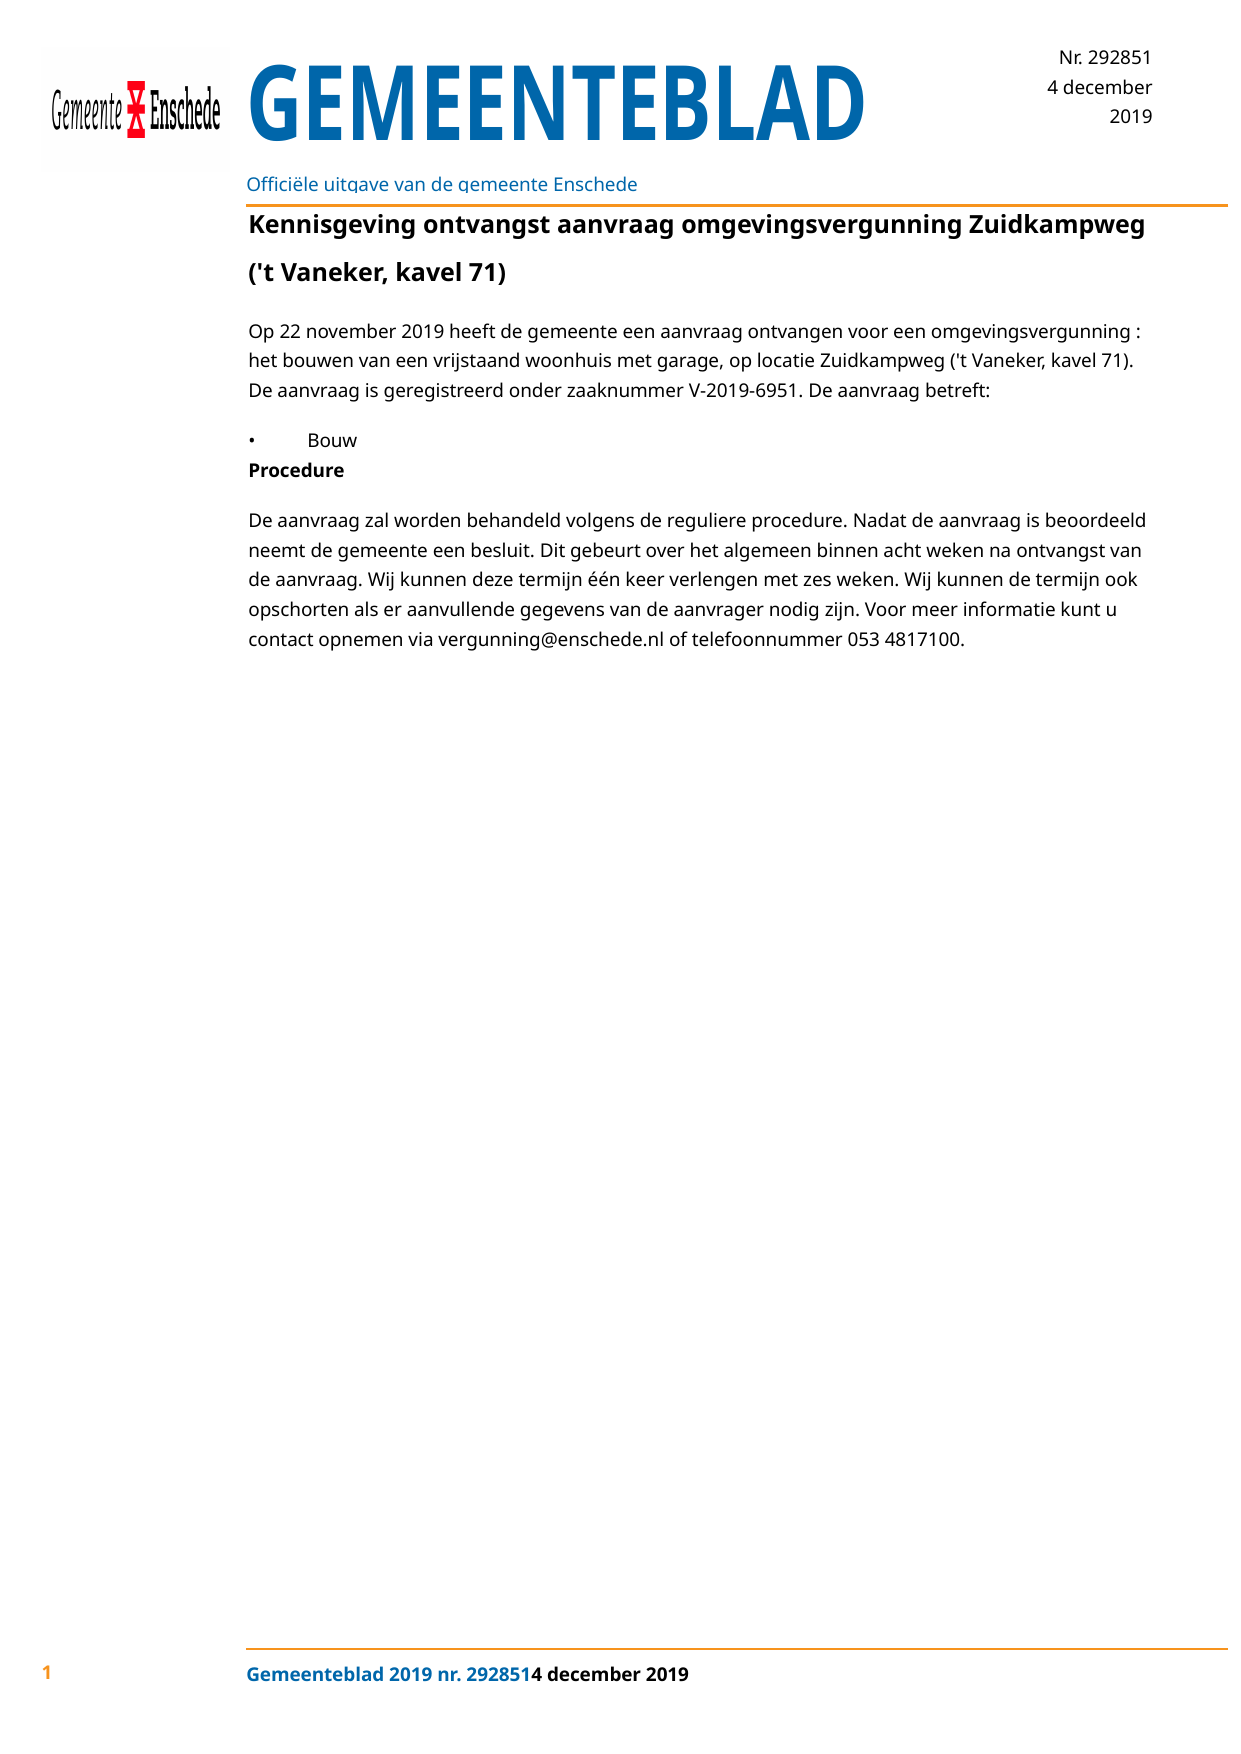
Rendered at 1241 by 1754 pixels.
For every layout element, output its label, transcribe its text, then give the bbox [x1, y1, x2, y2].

text De aanvraag zal worden behandeld volgens de reguliere procedure. Nadat de aanvraag is beoordeeld neemt de gemeente een besluit. Dit gebeurt over het algemeen binnen acht weken na ontvangst van de aanvraag. Wij kunnen deze termijn één keer verlengen met zes weken. Wij kunnen de termijn ook opschorten als er aanvullende gegevens van de aanvrager nodig zijn. Voor meer informatie kunt u contact opnemen via vergunning@enschede.nl of telefoonnummer 053 4817100. [248, 507, 1152, 652]
text Procedure [248, 457, 1152, 483]
picture [41, 47, 231, 172]
text Op 22 november 2019 heeft de gemeente een aanvraag ontvangen voor een omgevingsvergunning : het bouwen van een vrijstaand woonhuis met garage, op locatie Zuidkampweg ('t Vaneker, kavel 71). De aanvraag is geregistreerd onder zaaknummer V-2019-6951. De aanvraag betreft: [248, 318, 1152, 403]
text Kennisgeving ontvangst aanvraag omgevingsvergunning Zuidkampweg ('t Vaneker, kavel 71) [248, 207, 1152, 288]
list Bouw [248, 427, 1152, 453]
